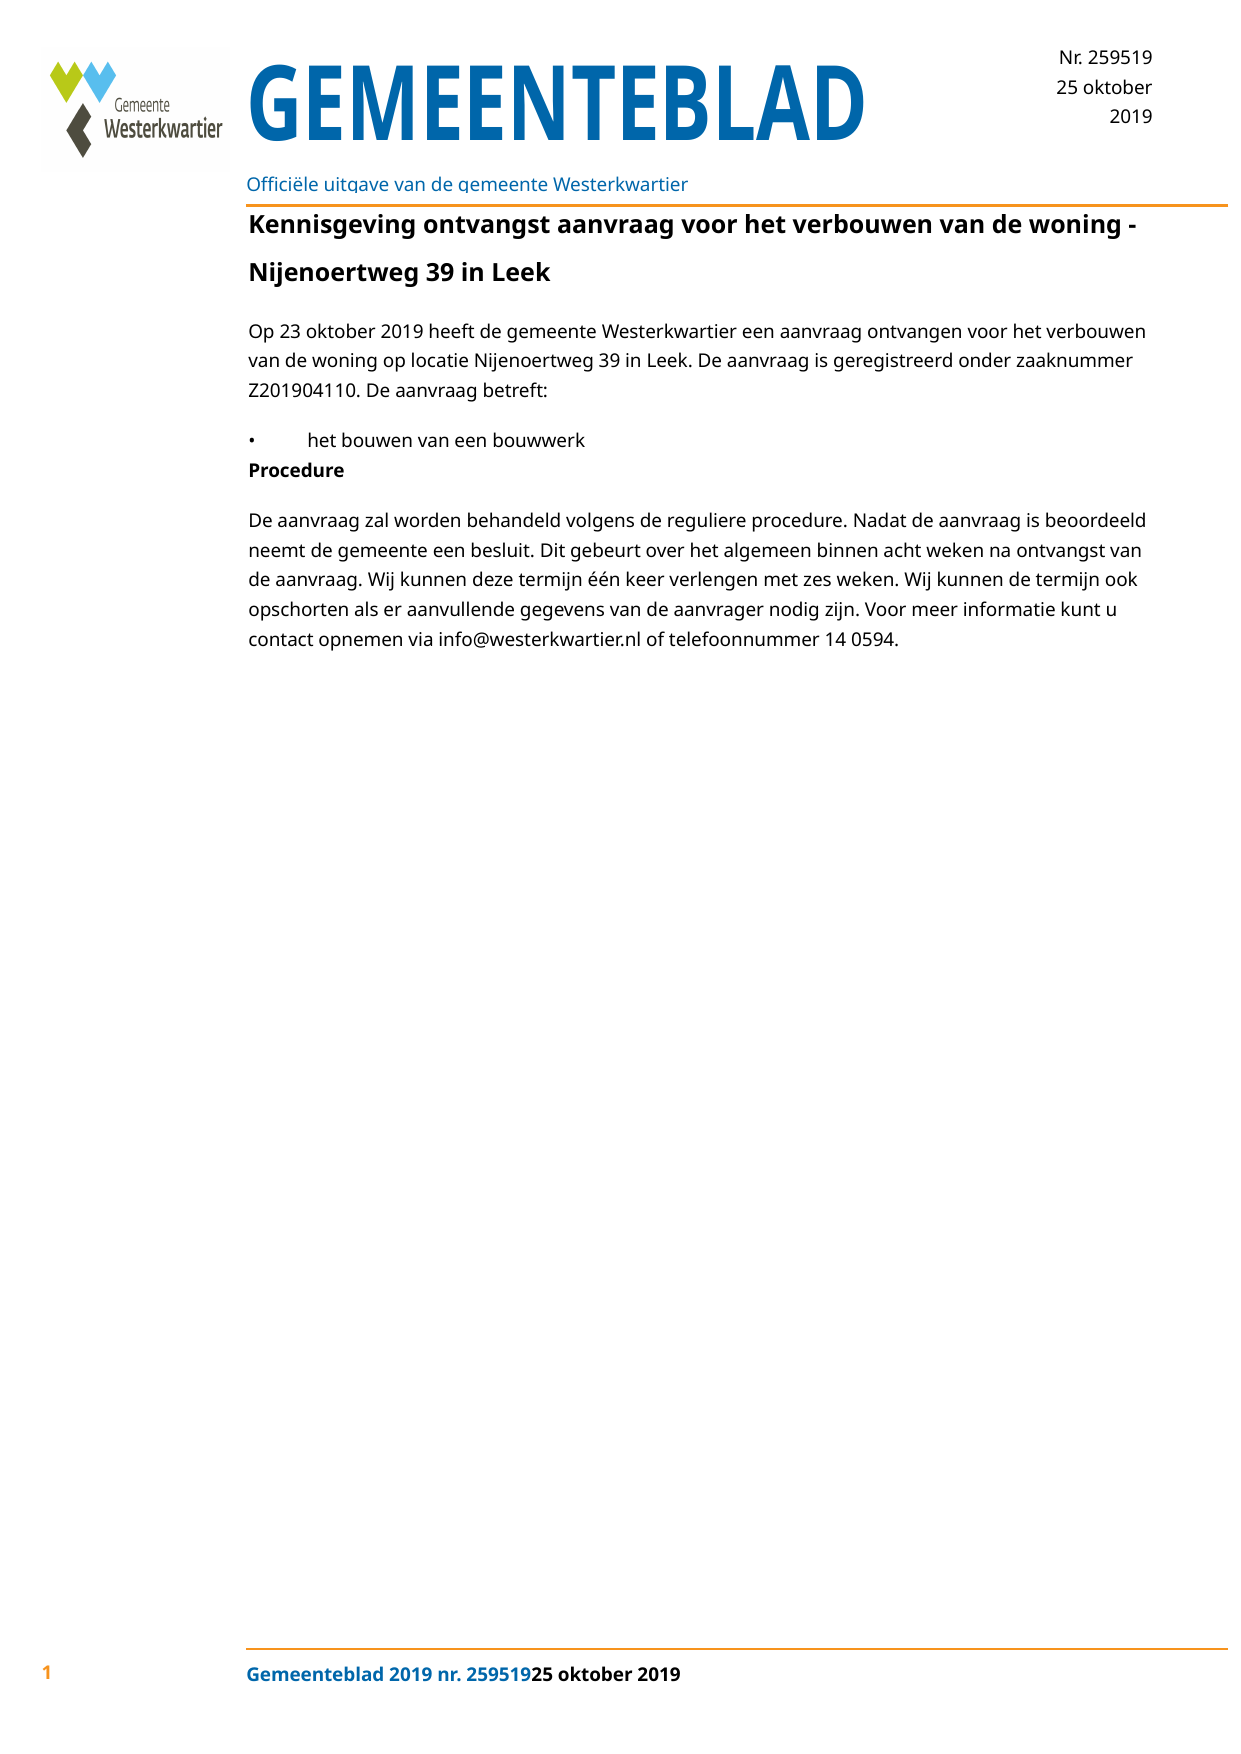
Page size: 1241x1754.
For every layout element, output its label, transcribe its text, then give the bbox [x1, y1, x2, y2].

picture [41, 47, 231, 172]
text Kennisgeving ontvangst aanvraag voor het verbouwen van de woning - Nijenoertweg 39 in Leek [248, 207, 1152, 288]
text De aanvraag zal worden behandeld volgens de reguliere procedure. Nadat de aanvraag is beoordeeld neemt de gemeente een besluit. Dit gebeurt over het algemeen binnen acht weken na ontvangst van de aanvraag. Wij kunnen deze termijn één keer verlengen met zes weken. Wij kunnen de termijn ook opschorten als er aanvullende gegevens van de aanvrager nodig zijn. Voor meer informatie kunt u contact opnemen via info@westerkwartier.nl of telefoonnummer 14 0594. [248, 507, 1152, 652]
text Op 23 oktober 2019 heeft de gemeente Westerkwartier een aanvraag ontvangen voor het verbouwen van de woning op locatie Nijenoertweg 39 in Leek. De aanvraag is geregistreerd onder zaaknummer Z201904110. De aanvraag betreft: [248, 318, 1152, 403]
list het bouwen van een bouwwerk [248, 427, 1152, 453]
text Procedure [248, 457, 1152, 483]
